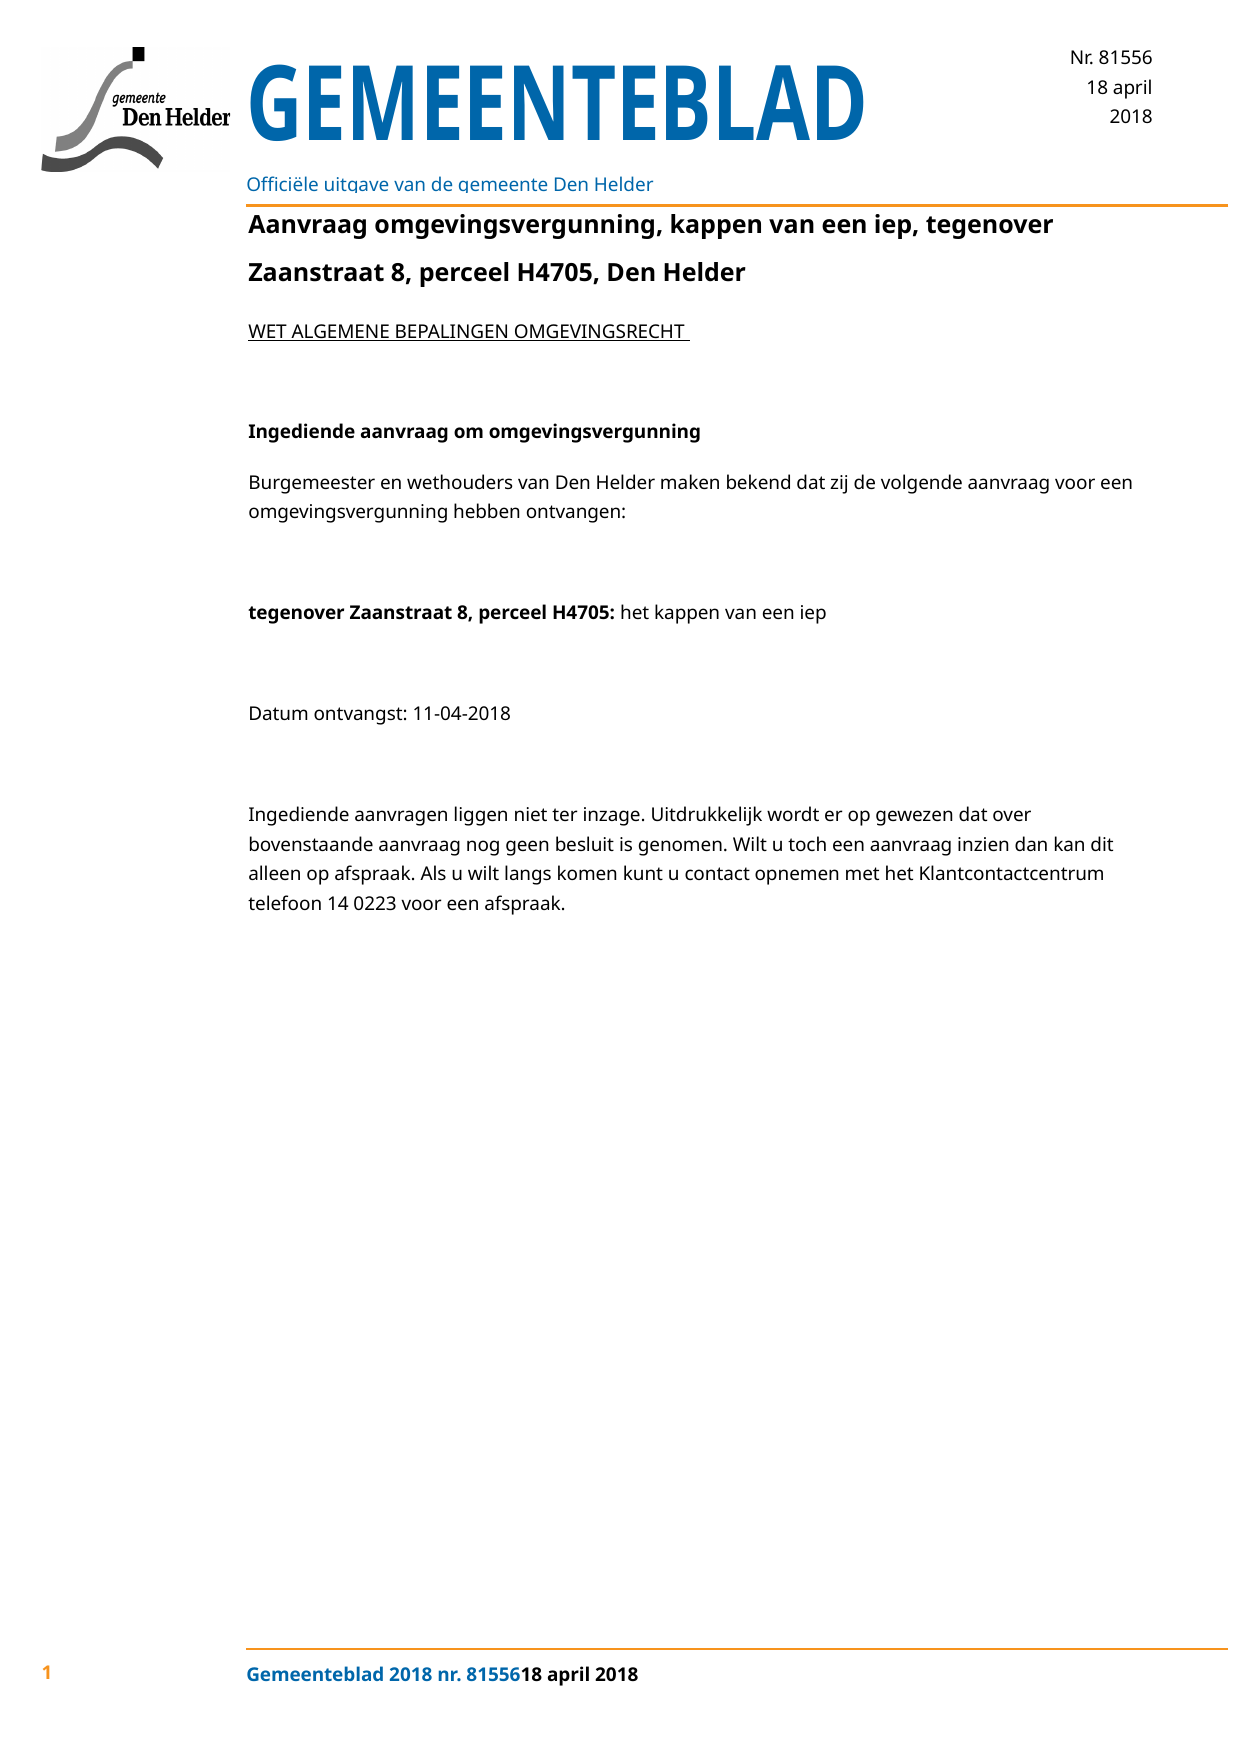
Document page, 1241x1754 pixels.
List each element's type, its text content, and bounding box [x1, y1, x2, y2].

text Ingediende aanvraag om omgevingsvergunning [248, 419, 1152, 444]
text Datum ontvangst: 11-04-2018 [248, 700, 1152, 726]
text Aanvraag omgevingsvergunning, kappen van een iep, tegenover Zaanstraat 8, perceel H4705, Den Helder [248, 207, 1152, 288]
picture [41, 47, 231, 172]
text Ingediende aanvragen liggen niet ter inzage. Uitdrukkelijk wordt er op gewezen dat over bovenstaande aanvraag nog geen besluit is genomen. Wilt u toch een aanvraag inzien dan kan dit alleen op afspraak. Als u wilt langs komen kunt u contact opnemen met het Klantcontactcentrum telefoon 14 0223 voor een afspraak. [248, 801, 1152, 916]
text tegenover Zaanstraat 8, perceel H4705: het kappen van een iep [248, 599, 1152, 625]
text WET ALGEMENE BEPALINGEN OMGEVINGSRECHT [248, 318, 1152, 344]
text Burgemeester en wethouders van Den Helder maken bekend dat zij de volgende aanvraag voor een omgevingsvergunning hebben ontvangen: [248, 469, 1152, 524]
